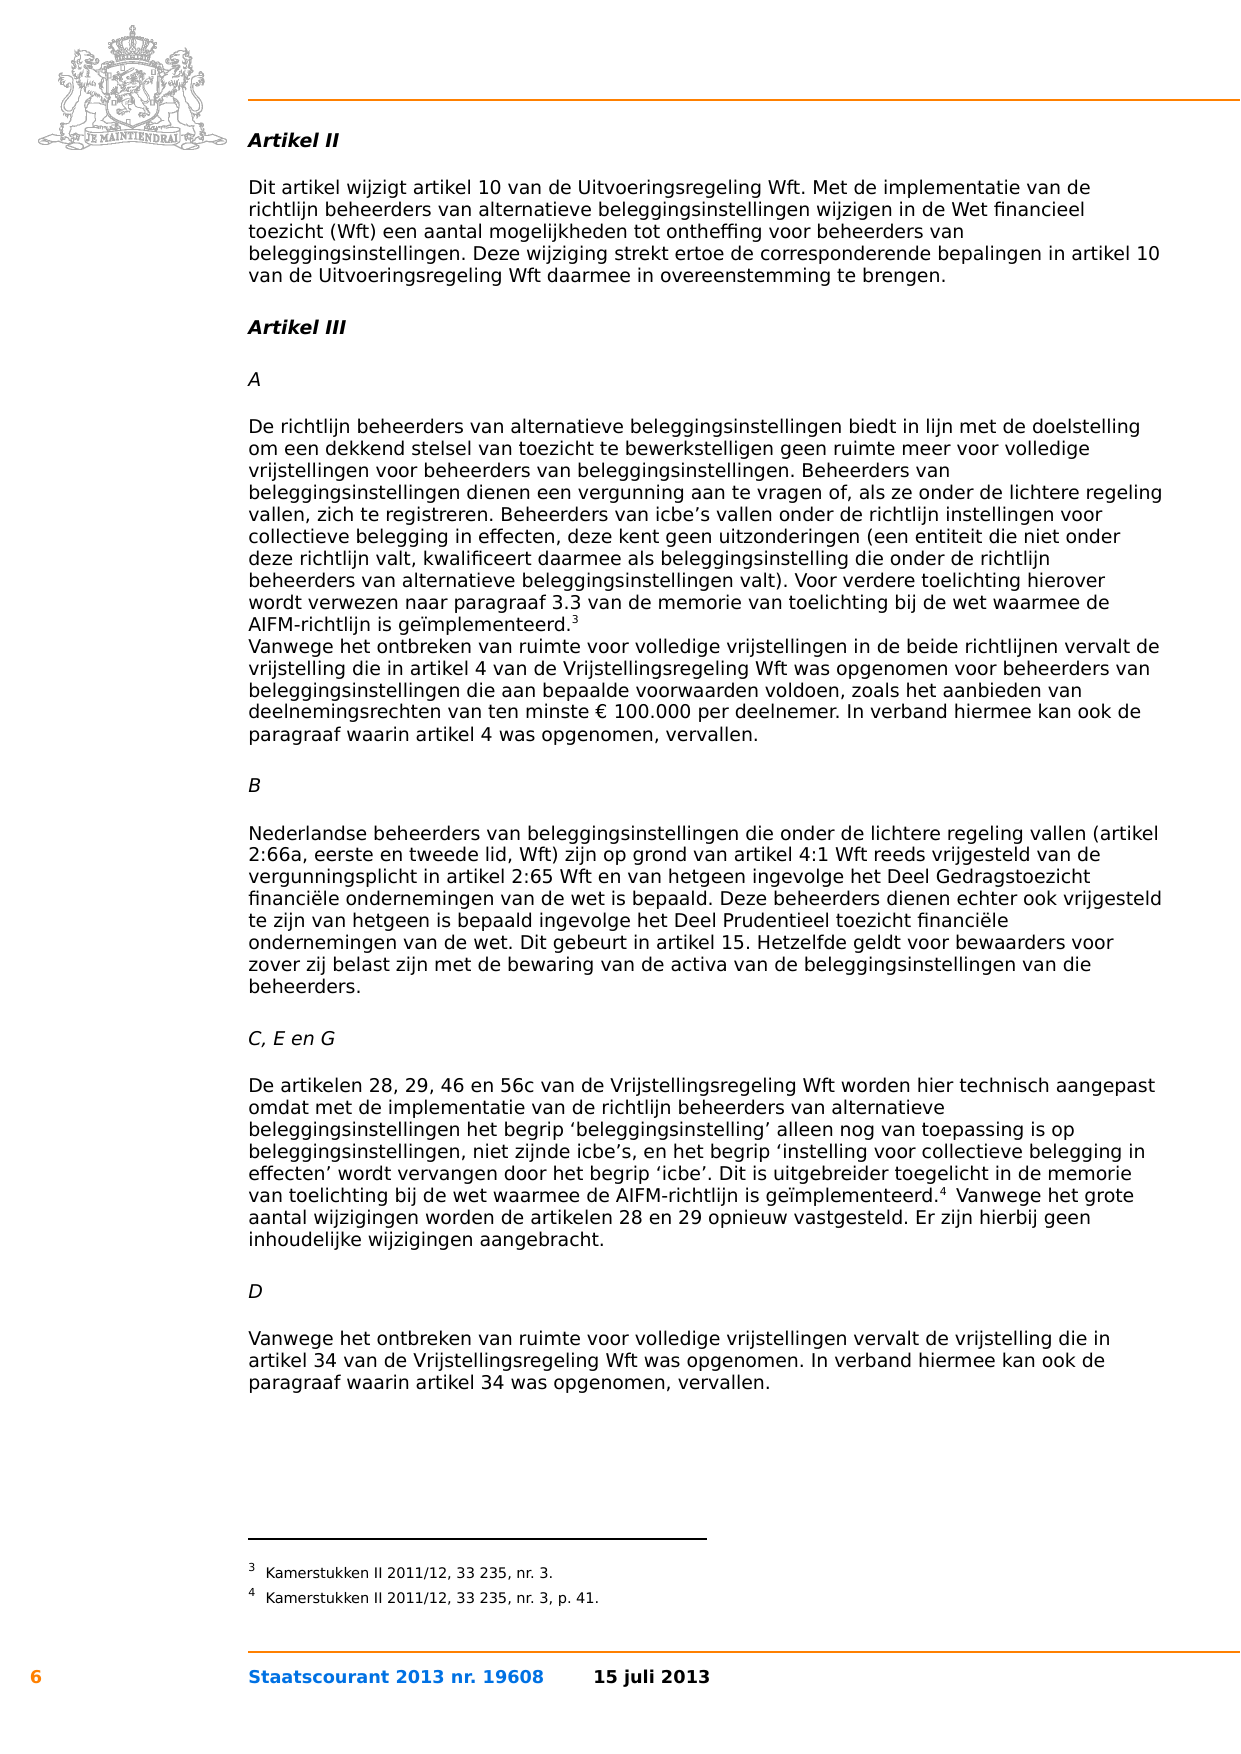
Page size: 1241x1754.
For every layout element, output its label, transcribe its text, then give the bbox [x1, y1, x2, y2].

subtitle D [248, 1281, 1163, 1303]
text Kamerstukken II 2011/12, 33 235, nr. 3. [248, 1561, 1163, 1583]
subtitle Artikel II [248, 130, 1163, 152]
subtitle B [248, 775, 1163, 797]
picture [38, 25, 227, 150]
text Vanwege het ontbreken van ruimte voor volledige vrijstellingen vervalt de vrijstelling die in artikel 34 van de Vrijstellingsregeling Wft was opgenomen. In verband hiermee kan ook de paragraaf waarin artikel 34 was opgenomen, vervallen. [248, 1328, 1163, 1394]
text De artikelen 28, 29, 46 en 56c van de Vrijstellingsregeling Wft worden hier technisch aangepast omdat met de implementatie van de richtlijn beheerders van alternatieve beleggingsinstellingen het begrip ‘beleggingsinstelling’ alleen nog van toepassing is op beleggingsinstellingen, niet zijnde icbe’s, en het begrip ‘instelling voor collectieve belegging in effecten’ wordt vervangen door het begrip ‘icbe’. Dit is uitgebreider toegelicht in de memorie van toelichting bij de wet waarmee de AIFM-richtlijn is geïmplementeerd. Vanwege het grote aantal wijzigingen worden de artikelen 28 en 29 opnieuw vastgesteld. Er zijn hierbij geen inhoudelijke wijzigingen aangebracht. [248, 1075, 1163, 1251]
text Kamerstukken II 2011/12, 33 235, nr. 3, p. 41. [248, 1586, 1163, 1608]
text De richtlijn beheerders van alternatieve beleggingsinstellingen biedt in lijn met de doelstelling om een dekkend stelsel van toezicht te bewerkstelligen geen ruimte meer voor volledige vrijstellingen voor beheerders van beleggingsinstellingen. Beheerders van beleggingsinstellingen dienen een vergunning aan te vragen of, als ze onder de lichtere regeling vallen, zich te registreren. Beheerders van icbe’s vallen onder de richtlijn instellingen voor collectieve belegging in effecten, deze kent geen uitzonderingen (een entiteit die niet onder deze richtlijn valt, kwalificeert daarmee als beleggingsinstelling die onder de richtlijn beheerders van alternatieve beleggingsinstellingen valt). Voor verdere toelichting hierover wordt verwezen naar paragraaf 3.3 van de memorie van toelichting bij de wet waarmee de AIFM-richtlijn is geïmplementeerd. [248, 416, 1163, 636]
text Dit artikel wijzigt artikel 10 van de Uitvoeringsregeling Wft. Met de implementatie van de richtlijn beheerders van alternatieve beleggingsinstellingen wijzigen in de Wet financieel toezicht (Wft) een aantal mogelijkheden tot ontheffing voor beheerders van beleggingsinstellingen. Deze wijziging strekt ertoe de corresponderende bepalingen in artikel 10 van de Uitvoeringsregeling Wft daarmee in overeenstemming te brengen. [248, 177, 1163, 287]
subtitle A [248, 369, 1163, 391]
text Vanwege het ontbreken van ruimte voor volledige vrijstellingen in de beide richtlijnen vervalt de vrijstelling die in artikel 4 van de Vrijstellingsregeling Wft was opgenomen voor beheerders van beleggingsinstellingen die aan bepaalde voorwaarden voldoen, zoals het aanbieden van deelnemingsrechten van ten minste € 100.000 per deelnemer. In verband hiermee kan ook de paragraaf waarin artikel 4 was opgenomen, vervallen. [248, 636, 1163, 745]
subtitle Artikel III [248, 317, 1163, 339]
text Nederlandse beheerders van beleggingsinstellingen die onder de lichtere regeling vallen (artikel 2:66a, eerste en tweede lid, Wft) zijn op grond van artikel 4:1 Wft reeds vrijgesteld van de vergunningsplicht in artikel 2:65 Wft en van hetgeen ingevolge het Deel Gedragstoezicht financiële ondernemingen van de wet is bepaald. Deze beheerders dienen echter ook vrijgesteld te zijn van hetgeen is bepaald ingevolge het Deel Prudentieel toezicht financiële ondernemingen van de wet. Dit gebeurt in artikel 15. Hetzelfde geldt voor bewaarders voor zover zij belast zijn met de bewaring van de activa van de beleggingsinstellingen van die beheerders. [248, 822, 1163, 998]
subtitle C, E en G [248, 1028, 1163, 1050]
